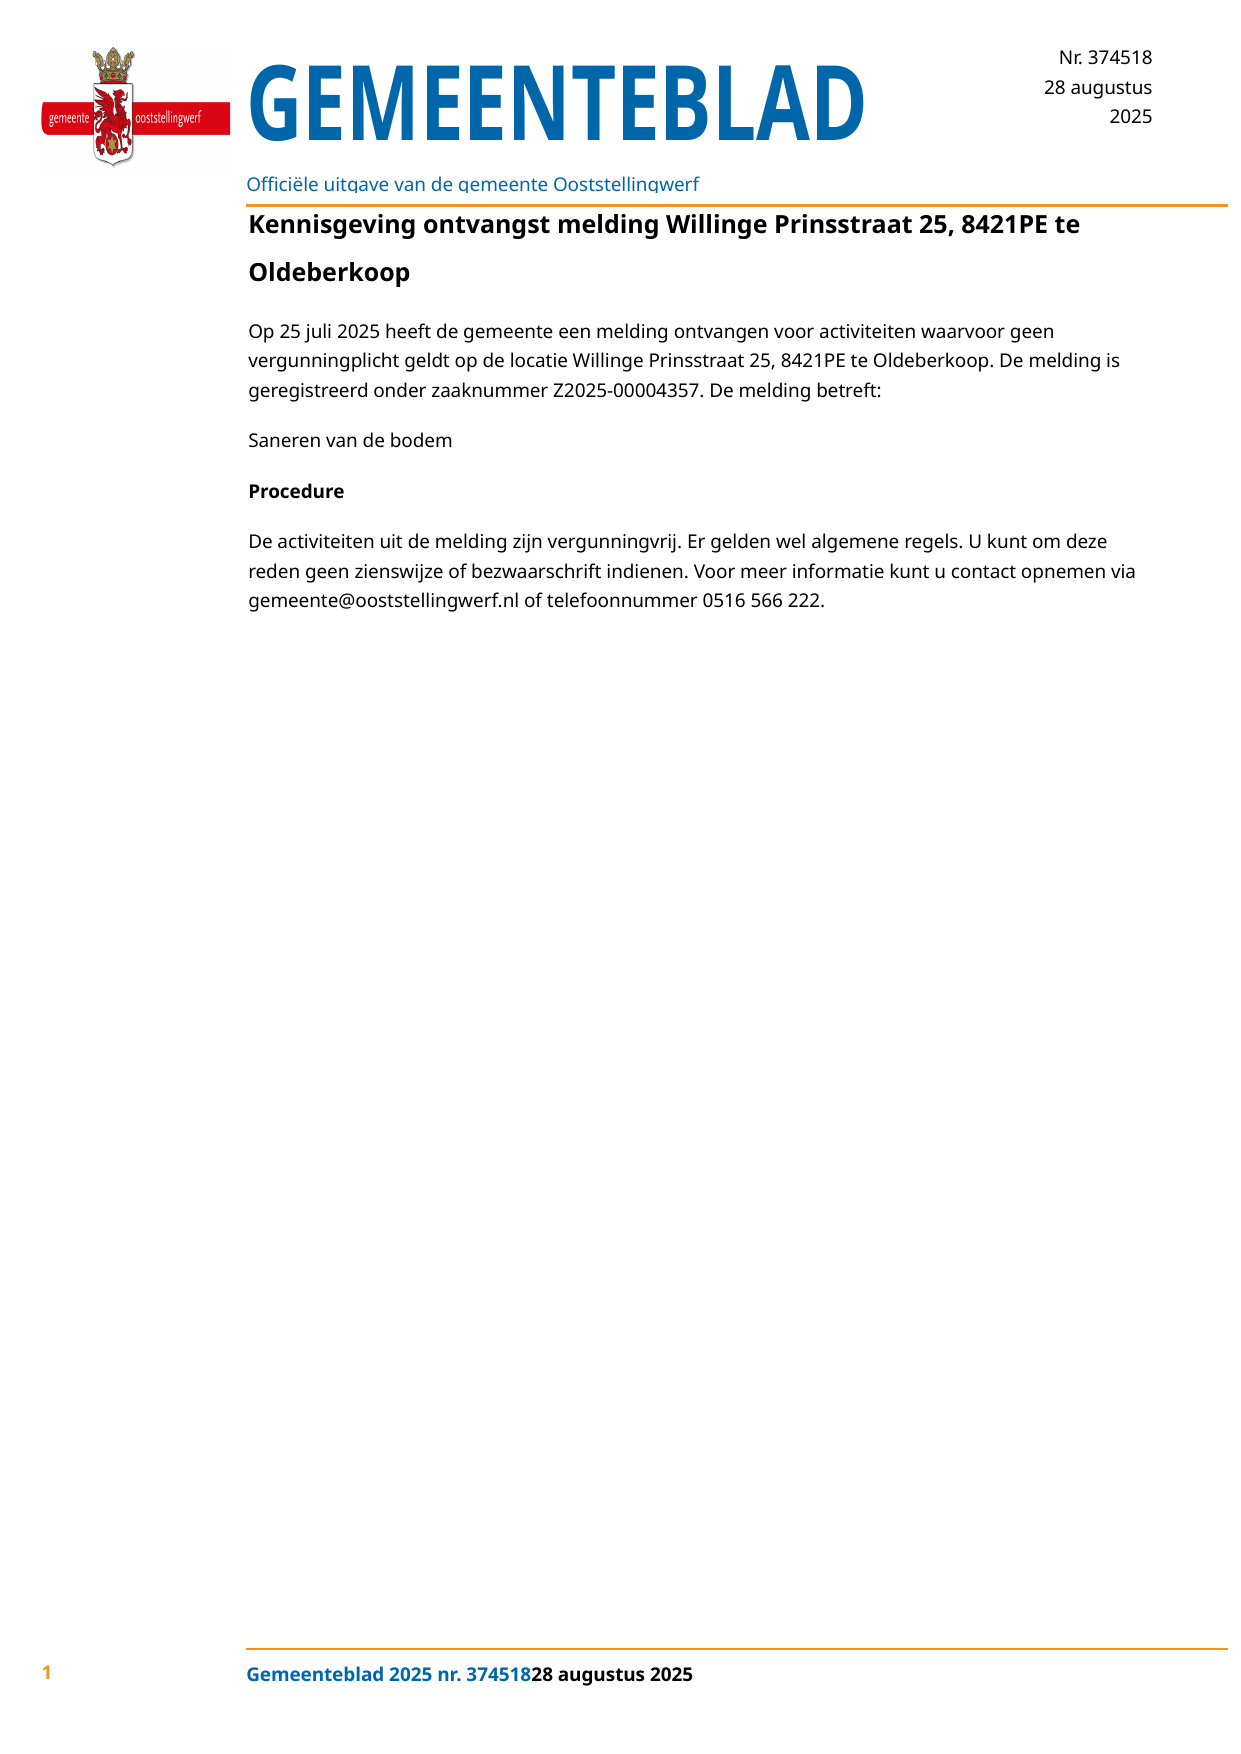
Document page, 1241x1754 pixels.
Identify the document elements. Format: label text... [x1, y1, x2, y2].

text Op 25 juli 2025 heeft de gemeente een melding ontvangen voor activiteiten waarvoor geen vergunningplicht geldt op de locatie Willinge Prinsstraat 25, 8421PE te Oldeberkoop. De melding is geregistreerd onder zaaknummer Z2025-00004357. De melding betreft: [248, 318, 1152, 403]
picture [41, 47, 231, 172]
text De activiteiten uit de melding zijn vergunningvrij. Er gelden wel algemene regels. U kunt om deze reden geen zienswijze of bezwaarschrift indienen. Voor meer informatie kunt u contact opnemen via gemeente@ooststellingwerf.nl of telefoonnummer 0516 566 222. [248, 528, 1152, 613]
text Procedure [248, 478, 1152, 504]
text Saneren van de bodem [248, 427, 1152, 453]
text Kennisgeving ontvangst melding Willinge Prinsstraat 25, 8421PE te Oldeberkoop [248, 207, 1152, 288]
